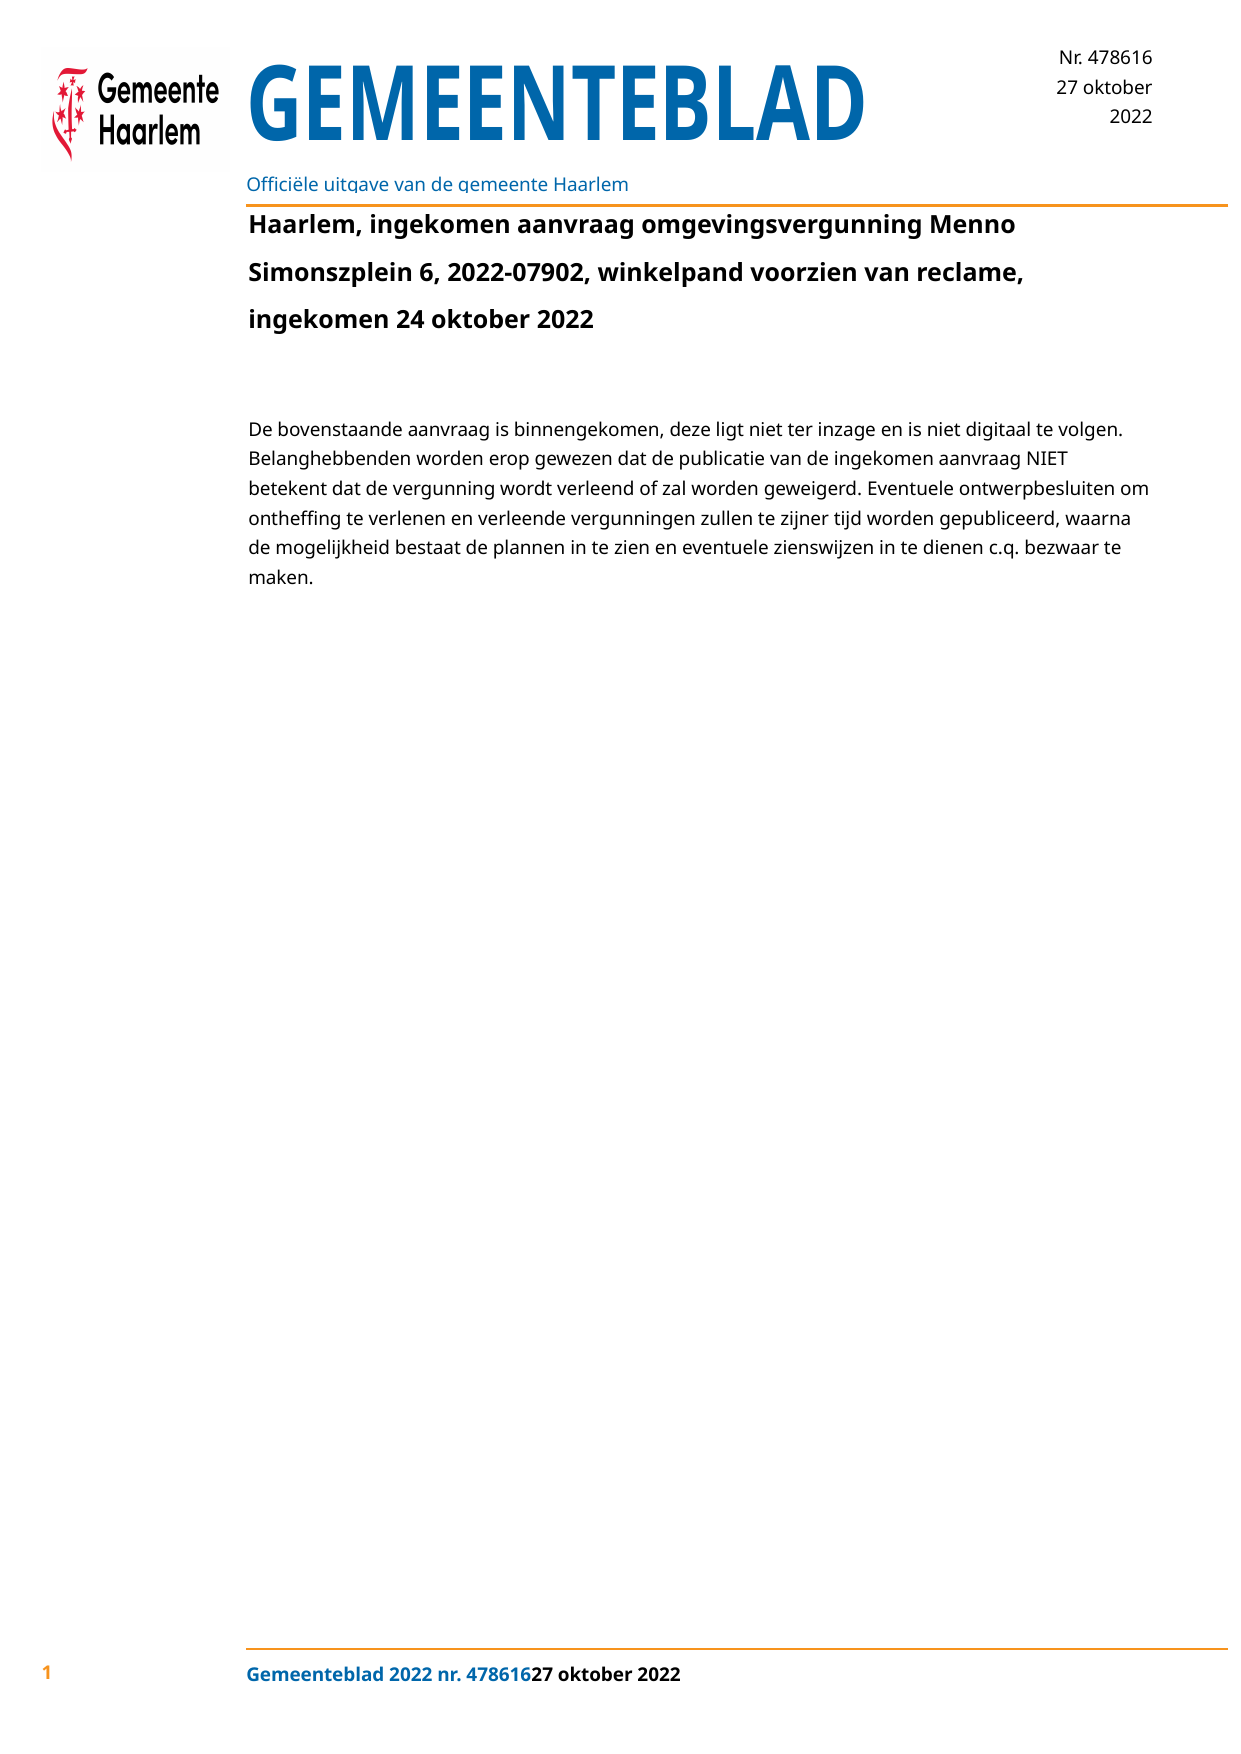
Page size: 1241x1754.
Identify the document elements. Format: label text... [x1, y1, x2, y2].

picture [41, 47, 231, 172]
text Haarlem, ingekomen aanvraag omgevingsvergunning Menno Simonszplein 6, 2022-07902, winkelpand voorzien van reclame, ingekomen 24 oktober 2022 [248, 207, 1152, 336]
text De bovenstaande aanvraag is binnengekomen, deze ligt niet ter inzage en is niet digitaal te volgen. Belanghebbenden worden erop gewezen dat de publicatie van de ingekomen aanvraag NIET betekent dat de vergunning wordt verleend of zal worden geweigerd. Eventuele ontwerpbesluiten om ontheffing te verlenen en verleende vergunningen zullen te zijner tijd worden gepubliceerd, waarna de mogelijkheid bestaat de plannen in te zien en eventuele zienswijzen in te dienen c.q. bezwaar te maken. [248, 416, 1152, 589]
